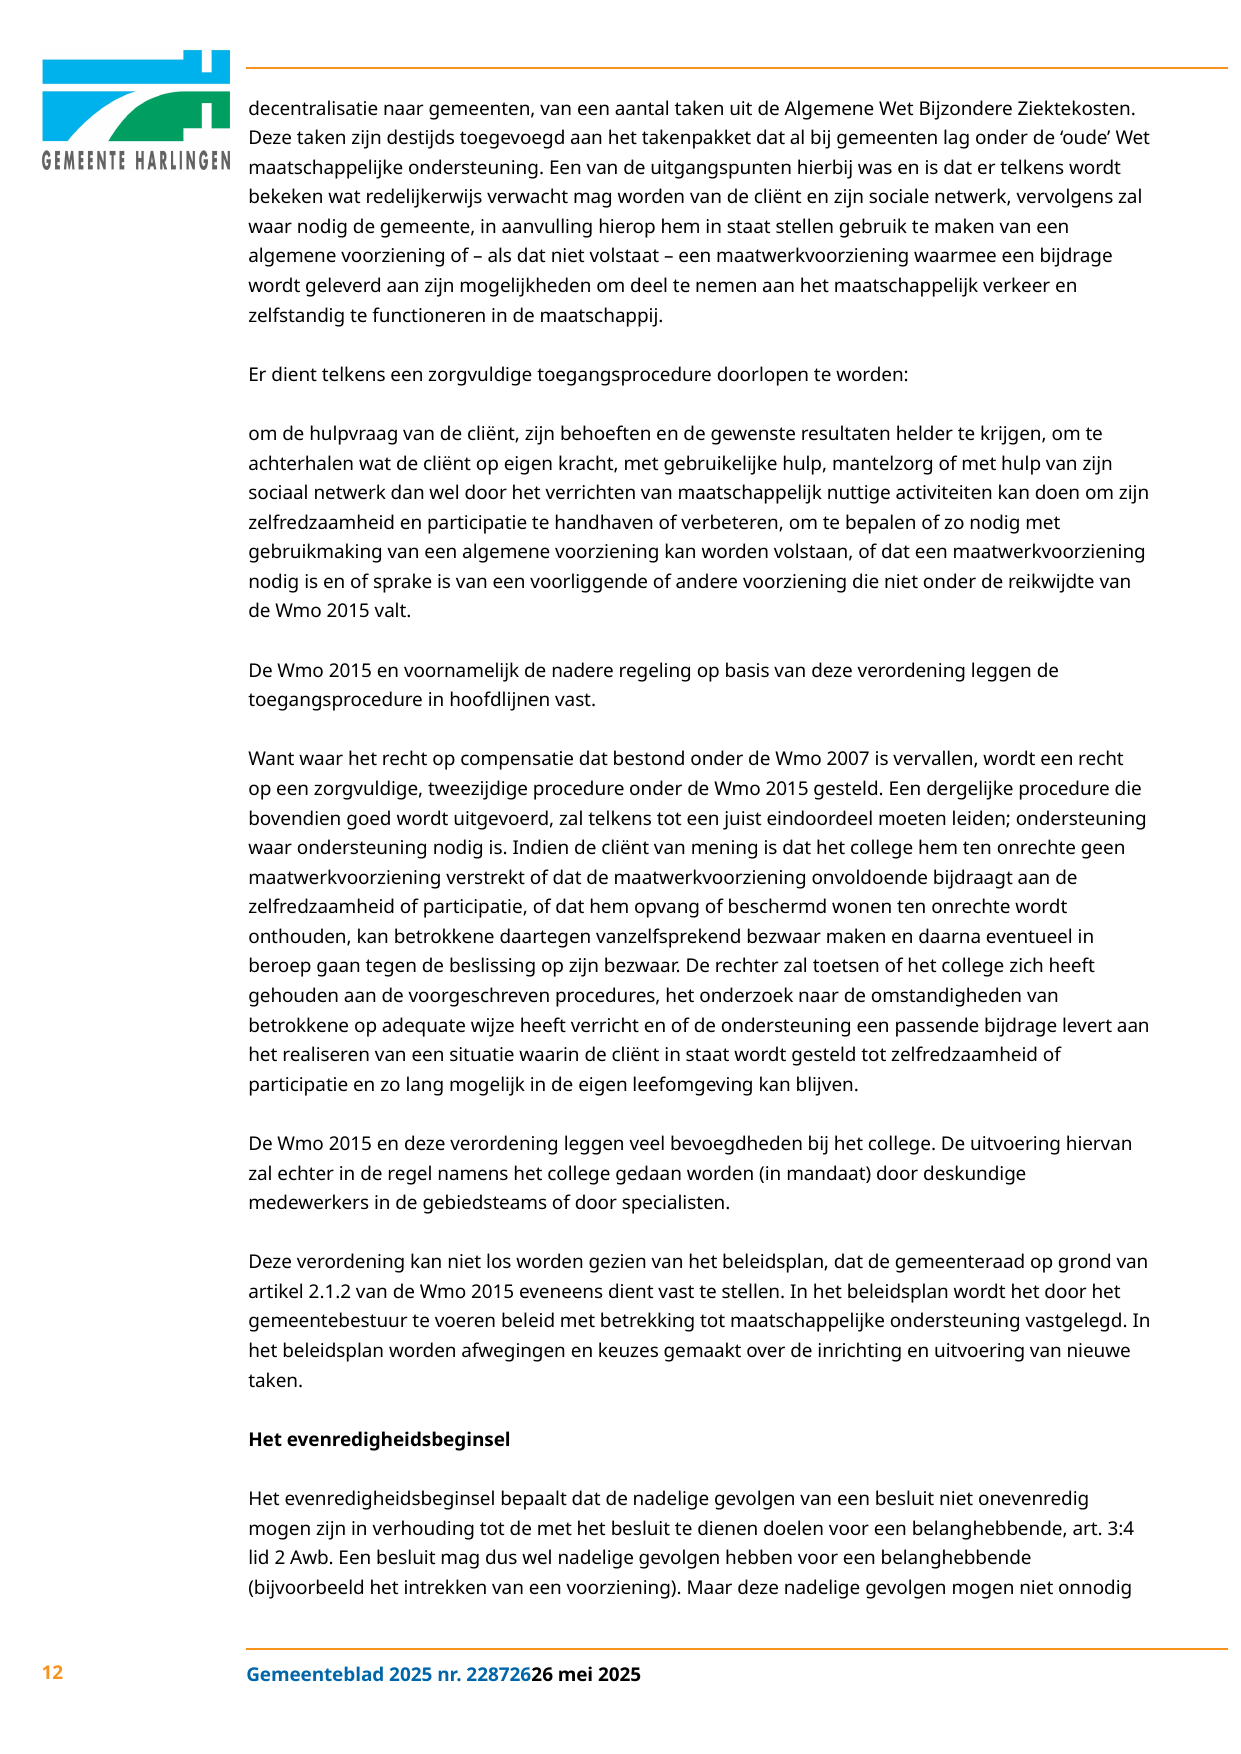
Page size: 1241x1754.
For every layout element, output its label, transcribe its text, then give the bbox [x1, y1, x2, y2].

text De Wmo 2015 en voornamelijk de nadere regeling op basis van deze verordening leggen de toegangsprocedure in hoofdlijnen vast. [248, 657, 1152, 712]
picture [41, 47, 231, 172]
text Deze verordening kan niet los worden gezien van het beleidsplan, dat de gemeenteraad op grond van artikel 2.1.2 van de Wmo 2015 eveneens dient vast te stellen. In het beleidsplan wordt het door het gemeentebestuur te voeren beleid met betrekking tot maatschappelijke ondersteuning vastgelegd. In het beleidsplan worden afwegingen en keuzes gemaakt over de inrichting en uitvoering van nieuwe taken. [248, 1248, 1152, 1393]
text Het evenredigheidsbeginsel [248, 1426, 1152, 1452]
text Er dient telkens een zorgvuldige toegangsprocedure doorlopen te worden: [248, 361, 1152, 387]
text decentralisatie naar gemeenten, van een aantal taken uit de Algemene Wet Bijzondere Ziektekosten. Deze taken zijn destijds toegevoegd aan het takenpakket dat al bij gemeenten lag onder de ‘oude’ Wet maatschappelijke ondersteuning. Een van de uitgangspunten hierbij was en is dat er telkens wordt bekeken wat redelijkerwijs verwacht mag worden van de cliënt en zijn sociale netwerk, vervolgens zal waar nodig de gemeente, in aanvulling hierop hem in staat stellen gebruik te maken van een algemene voorziening of – als dat niet volstaat – een maatwerkvoorziening waarmee een bijdrage wordt geleverd aan zijn mogelijkheden om deel te nemen aan het maatschappelijk verkeer en zelfstandig te functioneren in de maatschappij. [248, 95, 1152, 328]
text Het evenredigheidsbeginsel bepaalt dat de nadelige gevolgen van een besluit niet onevenredig mogen zijn in verhouding tot de met het besluit te dienen doelen voor een belanghebbende, art. 3:4 lid 2 Awb. Een besluit mag dus wel nadelige gevolgen hebben voor een belanghebbende (bijvoorbeeld het intrekken van een voorziening). Maar deze nadelige gevolgen mogen niet onnodig [248, 1485, 1152, 1600]
text om de hulpvraag van de cliënt, zijn behoeften en de gewenste resultaten helder te krijgen, om te achterhalen wat de cliënt op eigen kracht, met gebruikelijke hulp, mantelzorg of met hulp van zijn sociaal netwerk dan wel door het verrichten van maatschappelijk nuttige activiteiten kan doen om zijn zelfredzaamheid en participatie te handhaven of verbeteren, om te bepalen of zo nodig met gebruikmaking van een algemene voorziening kan worden volstaan, of dat een maatwerkvoorziening nodig is en of sprake is van een voorliggende of andere voorziening die niet onder de reikwijdte van de Wmo 2015 valt. [248, 420, 1152, 623]
text Want waar het recht op compensatie dat bestond onder de Wmo 2007 is vervallen, wordt een recht op een zorgvuldige, tweezijdige procedure onder de Wmo 2015 gesteld. Een dergelijke procedure die bovendien goed wordt uitgevoerd, zal telkens tot een juist eindoordeel moeten leiden; ondersteuning waar ondersteuning nodig is. Indien de cliënt van mening is dat het college hem ten onrechte geen maatwerkvoorziening verstrekt of dat de maatwerkvoorziening onvoldoende bijdraagt aan de zelfredzaamheid of participatie, of dat hem opvang of beschermd wonen ten onrechte wordt onthouden, kan betrokkene daartegen vanzelfsprekend bezwaar maken en daarna eventueel in beroep gaan tegen de beslissing op zijn bezwaar. De rechter zal toetsen of het college zich heeft gehouden aan de voorgeschreven procedures, het onderzoek naar de omstandigheden van betrokkene op adequate wijze heeft verricht en of de ondersteuning een passende bijdrage levert aan het realiseren van een situatie waarin de cliënt in staat wordt gesteld tot zelfredzaamheid of participatie en zo lang mogelijk in de eigen leefomgeving kan blijven. [248, 746, 1152, 1097]
text De Wmo 2015 en deze verordening leggen veel bevoegdheden bij het college. De uitvoering hiervan zal echter in de regel namens het college gedaan worden (in mandaat) door deskundige medewerkers in de gebiedsteams of door specialisten. [248, 1130, 1152, 1215]
